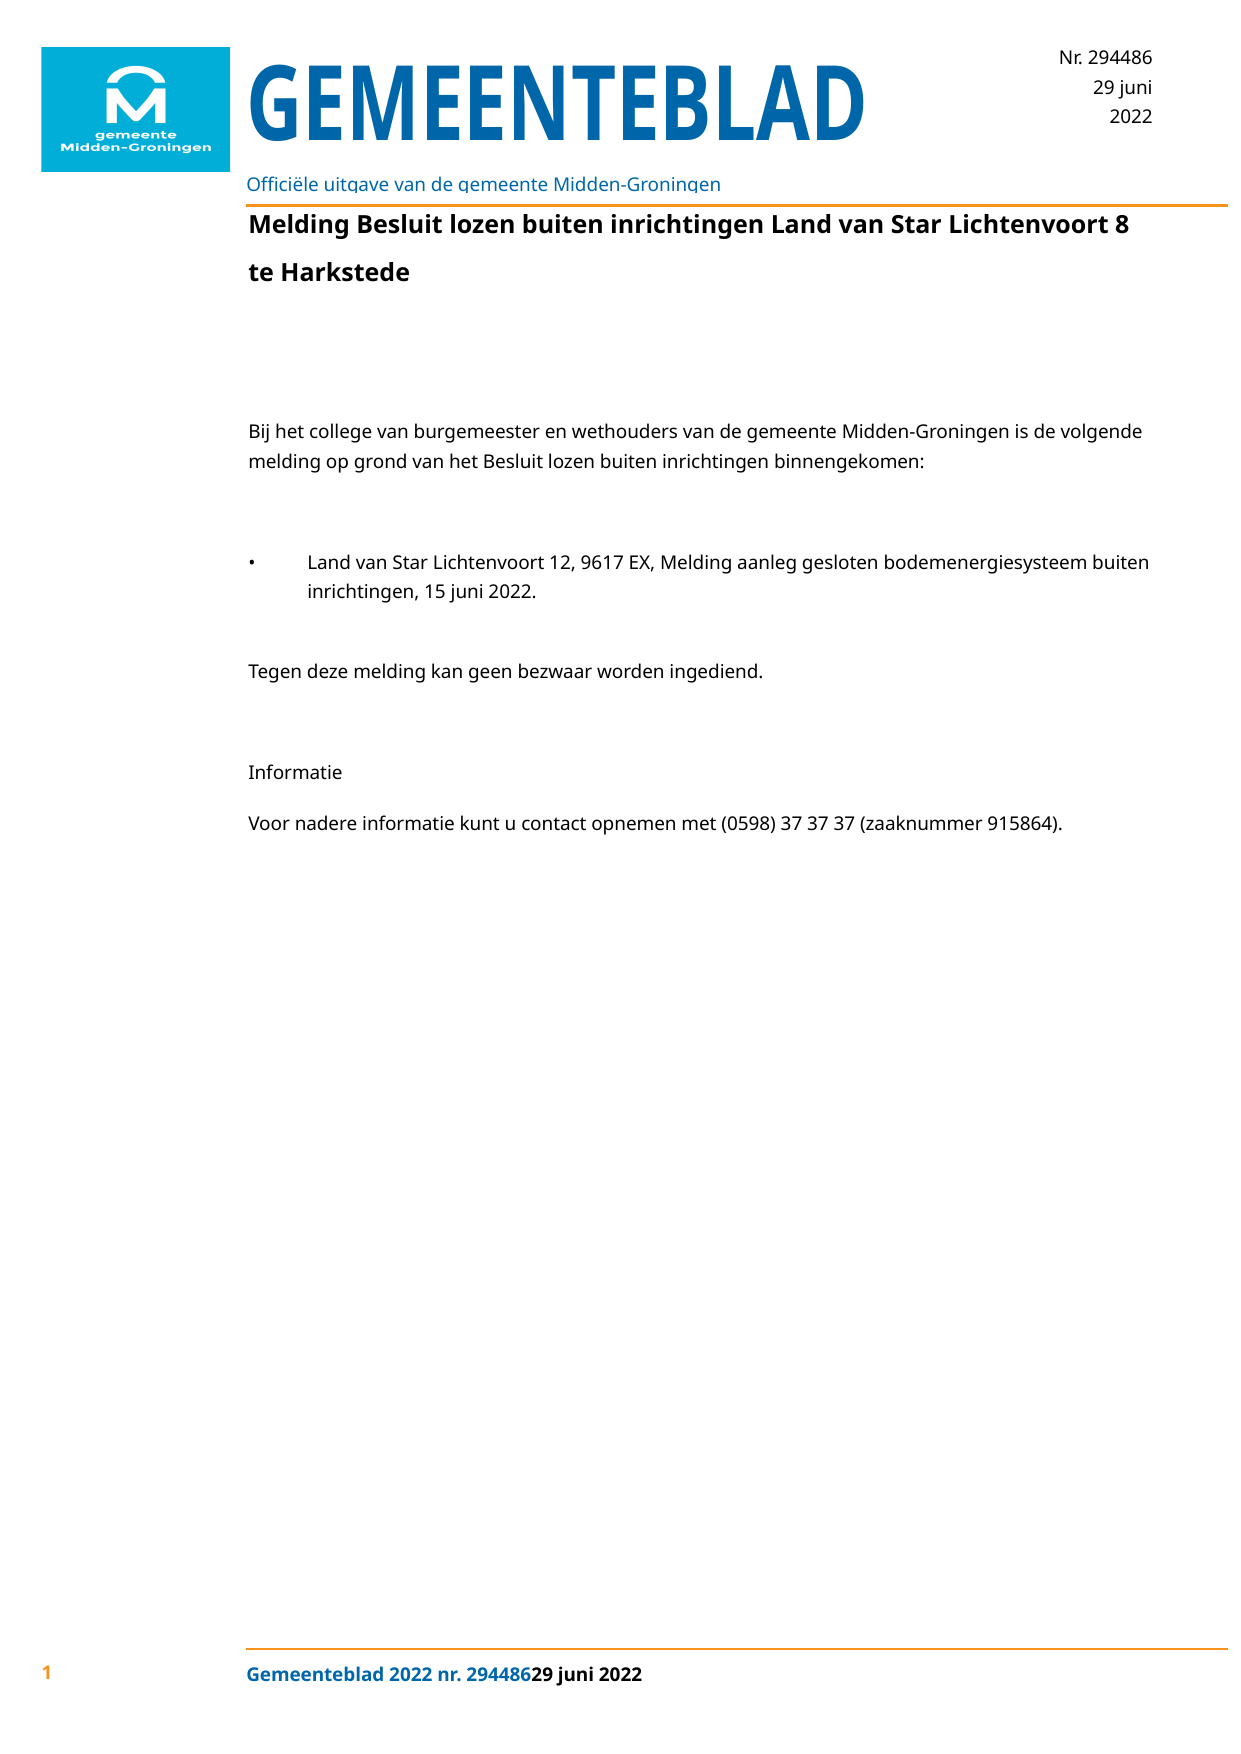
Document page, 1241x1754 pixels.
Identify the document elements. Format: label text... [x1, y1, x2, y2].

text Bij het college van burgemeester en wethouders van de gemeente Midden-Groningen is de volgende melding op grond van het Besluit lozen buiten inrichtingen binnengekomen: [248, 419, 1152, 474]
list Land van Star Lichtenvoort 12, 9617 EX, Melding aanleg gesloten bodemenergiesysteem buiten inrichtingen, 15 juni 2022. [248, 549, 1152, 604]
picture [184, 146, 190, 153]
text Tegen deze melding kan geen bezwaar worden ingediend. [248, 659, 1152, 684]
text Voor nadere informatie kunt u contact opnemen met (0598) 37 37 37 (zaaknummer 915864). [248, 810, 1152, 836]
picture [107, 89, 165, 122]
text Melding Besluit lozen buiten inrichtingen Land van Star Lichtenvoort 8 te Harkstede [248, 207, 1152, 288]
picture [108, 66, 164, 82]
text Informatie [248, 759, 1152, 785]
